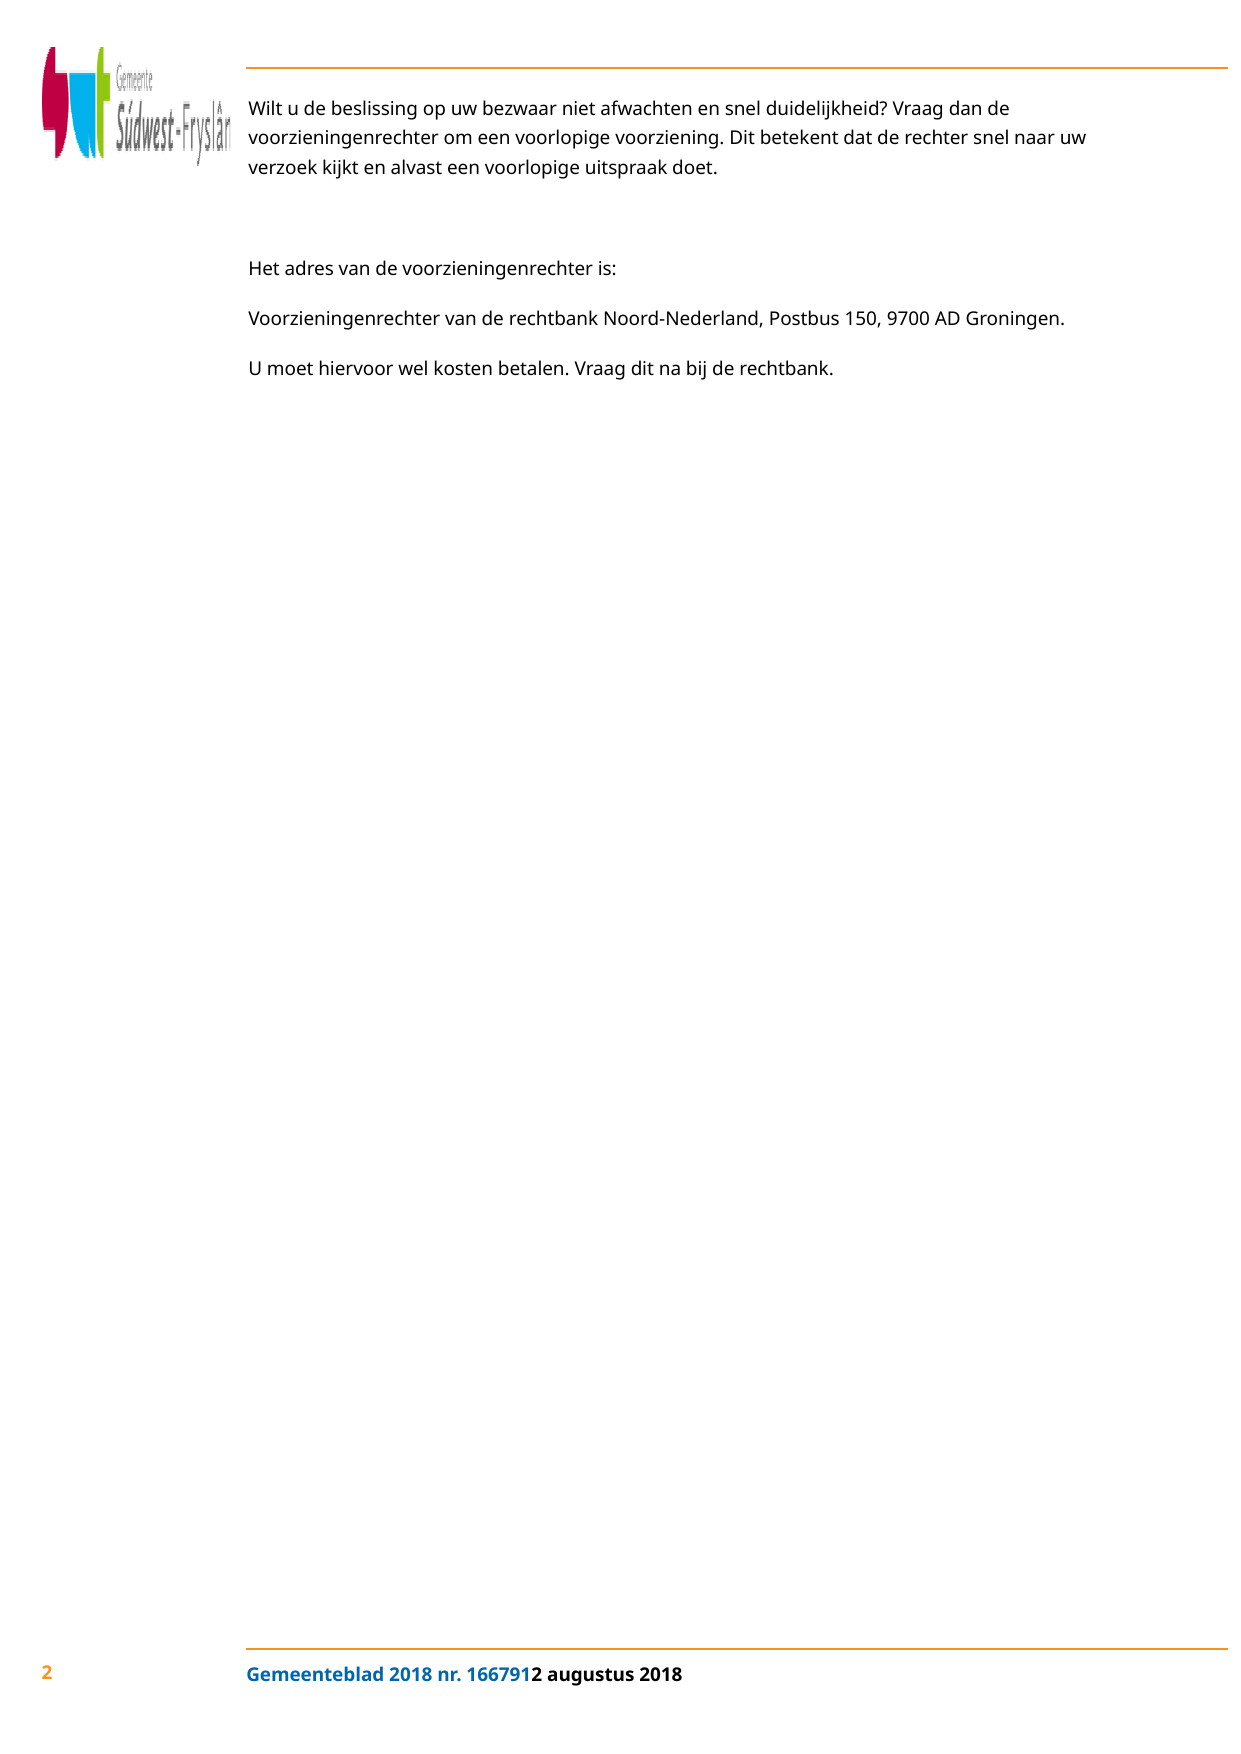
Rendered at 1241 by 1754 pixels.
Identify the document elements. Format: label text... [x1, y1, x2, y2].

text Voorzieningenrechter van de rechtbank Noord-Nederland, Postbus 150, 9700 AD Groningen. [248, 305, 1152, 331]
text U moet hiervoor wel kosten betalen. Vraag dit na bij de rechtbank. [248, 356, 1152, 381]
text Wilt u de beslissing op uw bezwaar niet afwachten en snel duidelijkheid? Vraag dan de voorzieningenrechter om een voorlopige voorziening. Dit betekent dat de rechter snel naar uw verzoek kijkt en alvast een voorlopige uitspraak doet. [248, 95, 1152, 180]
text Het adres van de voorzieningenrechter is: [248, 255, 1152, 281]
picture [41, 47, 231, 172]
